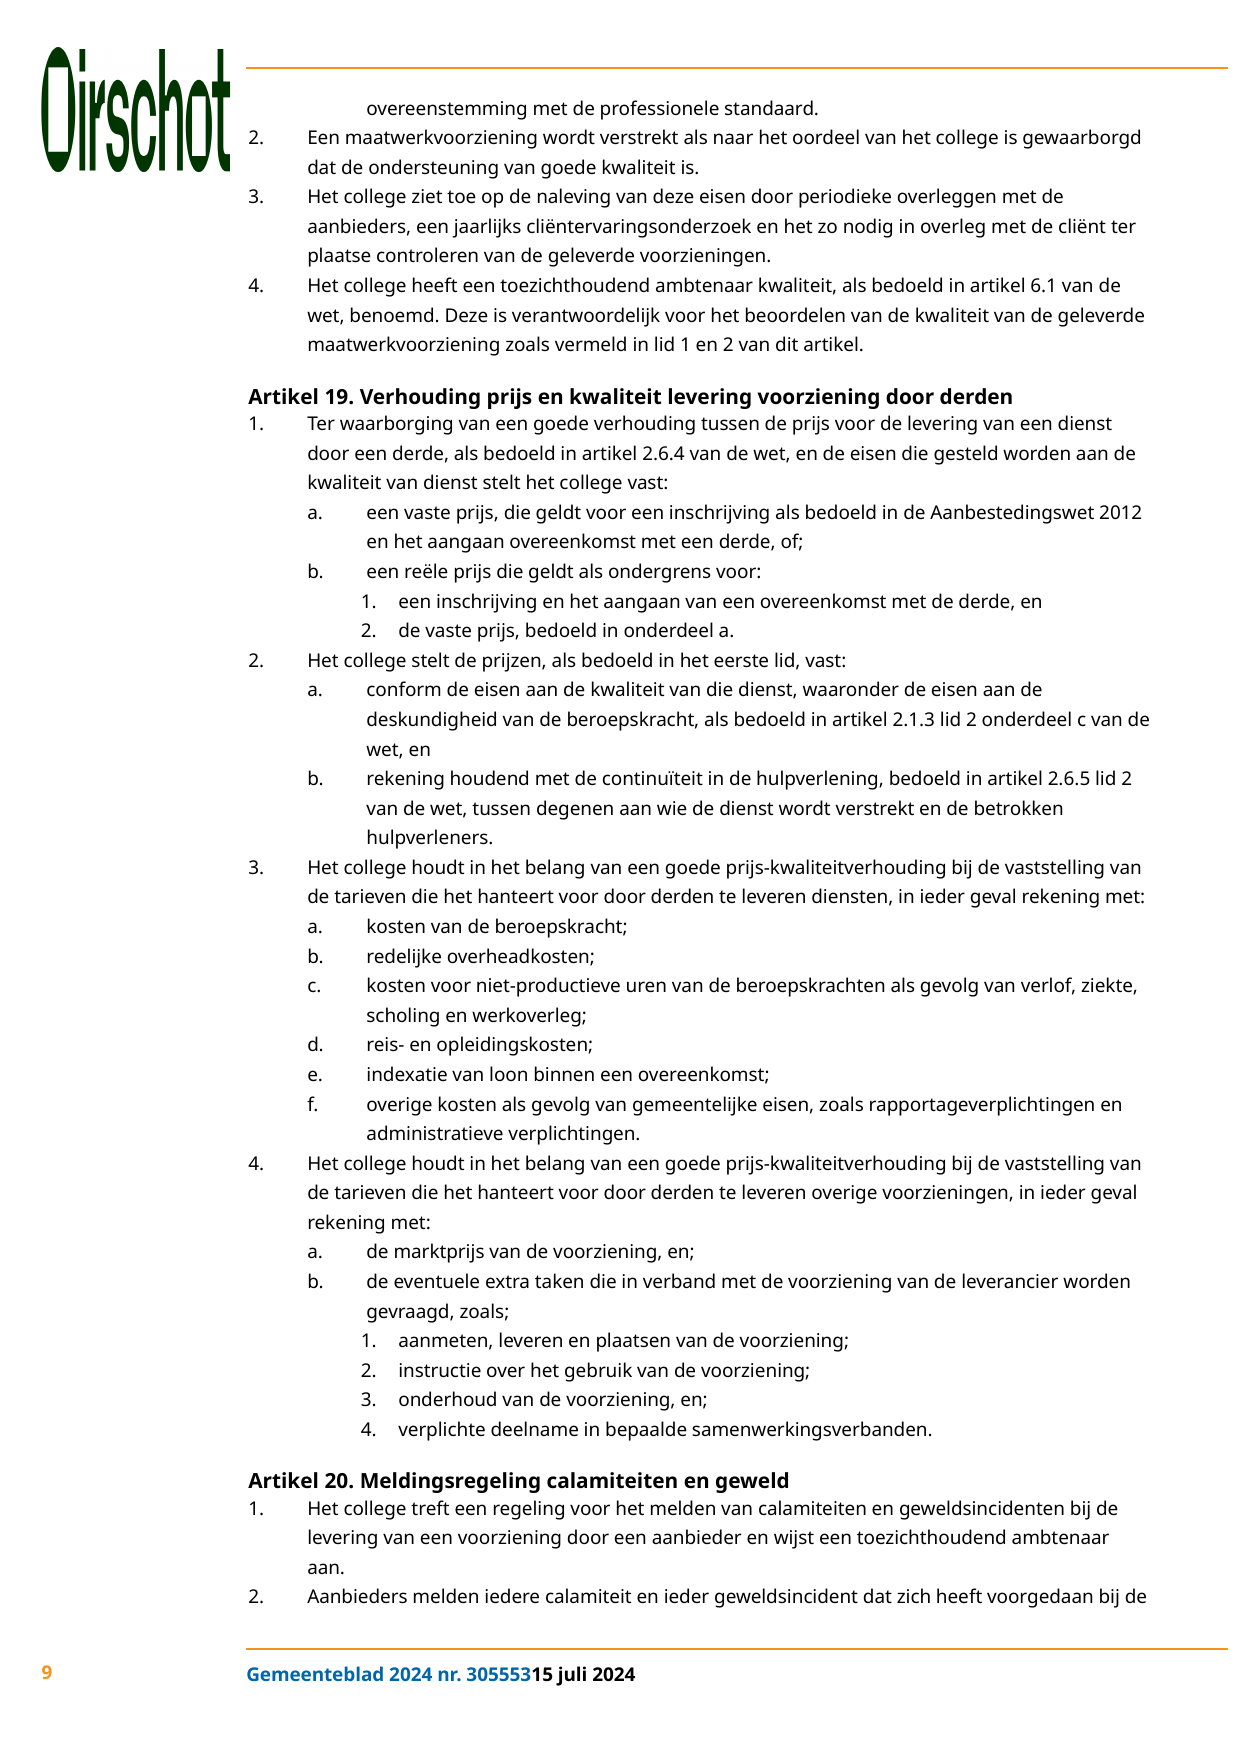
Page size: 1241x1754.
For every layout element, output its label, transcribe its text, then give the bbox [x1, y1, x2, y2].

list conform de eisen aan de kwaliteit van die dienst, waaronder de eisen aan de deskundigheid van de beroepskracht, als bedoeld in artikel 2.1.3 lid 2 onderdeel c van de wet, en [307, 677, 1152, 761]
list een vaste prijs, die geldt voor een inschrijving als bedoeld in de Aanbestedingswet 2012 en het aangaan overeenkomst met een derde, of; [307, 499, 1152, 554]
list indexatie van loon binnen een overeenkomst; [307, 1061, 1152, 1087]
list de marktprijs van de voorziening, en; [307, 1239, 1152, 1264]
list overeenstemming met de professionele standaard. [307, 95, 1152, 121]
list een reële prijs die geldt als ondergrens voor: [307, 558, 1152, 584]
list Aanbieders melden iedere calamiteit en ieder geweldsincident dat zich heeft voorgedaan bij de [248, 1584, 1152, 1609]
list kosten voor niet-productieve uren van de beroepskrachten als gevolg van verlof, ziekte, scholing en werkoverleg; [307, 972, 1152, 1028]
list Het college ziet toe op de naleving van deze eisen door periodieke overleggen met de aanbieders, een jaarlijks cliëntervaringsonderzoek en het zo nodig in overleg met de cliënt ter plaatse controleren van de geleverde voorzieningen. [248, 183, 1152, 268]
list de vaste prijs, bedoeld in onderdeel a. [361, 617, 1152, 643]
list rekening houdend met de continuïteit in de hulpverlening, bedoeld in artikel 2.6.5 lid 2 van de wet, tussen degenen aan wie de dienst wordt verstrekt en de betrokken hulpverleners. [307, 765, 1152, 850]
list Ter waarborging van een goede verhouding tussen de prijs voor de levering van een dienst door een derde, als bedoeld in artikel 2.6.4 van de wet, en de eisen die gesteld worden aan de kwaliteit van dienst stelt het college vast: [248, 410, 1152, 495]
list Het college houdt in het belang van een goede prijs-kwaliteitverhouding bij de vaststelling van de tarieven die het hanteert voor door derden te leveren diensten, in ieder geval rekening met: [248, 854, 1152, 909]
list kosten van de beroepskracht; [307, 913, 1152, 939]
list aanmeten, leveren en plaatsen van de voorziening; [361, 1327, 1152, 1353]
list reis- en opleidingskosten; [307, 1032, 1152, 1057]
list overige kosten als gevolg van gemeentelijke eisen, zoals rapportageverplichtingen en administratieve verplichtingen. [307, 1091, 1152, 1146]
list verplichte deelname in bepaalde samenwerkingsverbanden. [361, 1416, 1152, 1442]
list Een maatwerkvoorziening wordt verstrekt als naar het oordeel van het college is gewaarborgd dat de ondersteuning van goede kwaliteit is. [248, 124, 1152, 180]
text Artikel 19. Verhouding prijs en kwaliteit levering voorziening door derden [248, 382, 1152, 410]
list redelijke overheadkosten; [307, 943, 1152, 968]
list een inschrijving en het aangaan van een overeenkomst met de derde, en [361, 588, 1152, 613]
list onderhoud van de voorziening, en; [361, 1387, 1152, 1412]
list instructie over het gebruik van de voorziening; [361, 1357, 1152, 1383]
list Het college houdt in het belang van een goede prijs-kwaliteitverhouding bij de vaststelling van de tarieven die het hanteert voor door derden te leveren overige voorzieningen, in ieder geval rekening met: [248, 1150, 1152, 1235]
list Het college stelt de prijzen, als bedoeld in het eerste lid, vast: [248, 647, 1152, 673]
text Artikel 20. Meldingsregeling calamiteiten en geweld [248, 1467, 1152, 1495]
list de eventuele extra taken die in verband met de voorziening van de leverancier worden gevraagd, zoals; [307, 1268, 1152, 1323]
list Het college treft een regeling voor het melden van calamiteiten en geweldsincidenten bij de levering van een voorziening door een aanbieder en wijst een toezichthoudend ambtenaar aan. [248, 1495, 1152, 1580]
picture [41, 47, 231, 172]
list Het college heeft een toezichthoudend ambtenaar kwaliteit, als bedoeld in artikel 6.1 van de wet, benoemd. Deze is verantwoordelijk voor het beoordelen van de kwaliteit van de geleverde maatwerkvoorziening zoals vermeld in lid 1 en 2 van dit artikel. [248, 272, 1152, 357]
